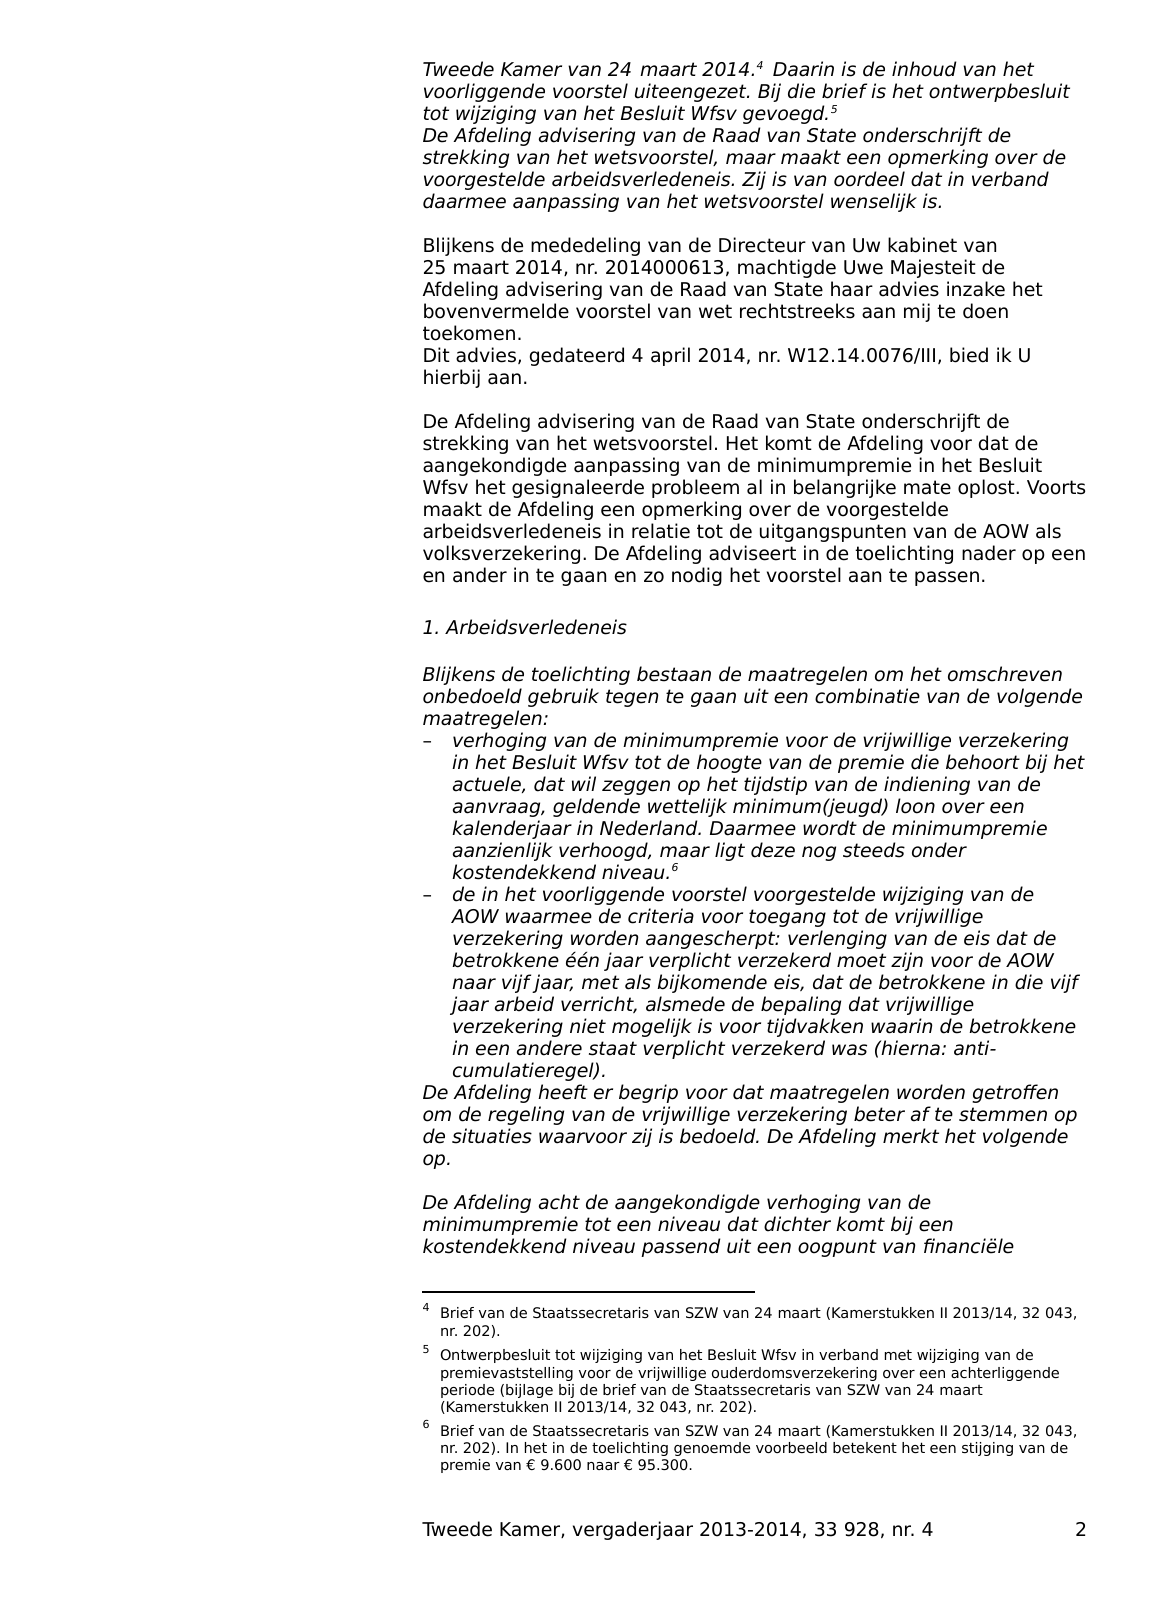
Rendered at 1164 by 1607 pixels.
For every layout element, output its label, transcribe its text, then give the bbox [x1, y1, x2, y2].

text Dit advies, gedateerd 4 april 2014, nr. W12.14.0076/III, bied ik U hierbij aan. [422, 345, 1087, 389]
text De Afdeling heeft er begrip voor dat maatregelen worden getroffen om de regeling van de vrijwillige verzekering beter af te stemmen op de situaties waarvoor zij is bedoeld. De Afdeling merkt het volgende op. [422, 1082, 1087, 1169]
text De Afdeling advisering van de Raad van State onderschrijft de strekking van het wetsvoorstel. Het komt de Afdeling voor dat de aangekondigde aanpassing van de minimumpremie in het Besluit Wfsv het gesignaleerde probleem al in belangrijke mate oplost. Voorts maakt de Afdeling een opmerking over de voorgestelde arbeidsverledeneis in relatie tot de uitgangspunten van de AOW als volksverzekering. De Afdeling adviseert in de toelichting nader op een en ander in te gaan en zo nodig het voorstel aan te passen. [422, 411, 1087, 587]
text Brief van de Staatssecretaris van SZW van 24 maart (Kamerstukken II 2013/14, 32 043, nr. 202). In het in de toelichting genoemde voorbeeld betekent het een stijging van de premie van € 9.600 naar € 95.300. [422, 1418, 1087, 1474]
subtitle 1. Arbeidsverledeneis [422, 617, 1087, 639]
text De Afdeling acht de aangekondigde verhoging van de minimumpremie tot een niveau dat dichter komt bij een kostendekkend niveau passend uit een oogpunt van financiële [422, 1192, 1087, 1258]
text – de in het voorliggende voorstel voorgestelde wijziging van de AOW waarmee de criteria voor toegang tot de vrijwillige verzekering worden aangescherpt: verlenging van de eis dat de betrokkene één jaar verplicht verzekerd moet zijn voor de AOW naar vijf jaar, met als bijkomende eis, dat de betrokkene in die vijf jaar arbeid verricht, alsmede de bepaling dat vrijwillige verzekering niet mogelijk is voor tijdvakken waarin de betrokkene in een andere staat verplicht verzekerd was (hierna: anti-cumulatieregel). [422, 884, 1087, 1082]
text – verhoging van de minimumpremie voor de vrijwillige verzekering in het Besluit Wfsv tot de hoogte van de premie die behoort bij het actuele, dat wil zeggen op het tijdstip van de indiening van de aanvraag, geldende wettelijk minimum(jeugd) loon over een kalenderjaar in Nederland. Daarmee wordt de minimumpremie aanzienlijk verhoogd, maar ligt deze nog steeds onder kostendekkend niveau. [422, 730, 1087, 884]
text Ontwerpbesluit tot wijziging van het Besluit Wfsv in verband met wijziging van de premievaststelling voor de vrijwillige ouderdomsverzekering over een achterliggende periode (bijlage bij de brief van de Staatssecretaris van SZW van 24 maart (Kamerstukken II 2013/14, 32 043, nr. 202). [422, 1343, 1087, 1416]
text Blijkens de toelichting bestaan de maatregelen om het omschreven onbedoeld gebruik tegen te gaan uit een combinatie van de volgende maatregelen: [422, 664, 1087, 730]
text Blijkens de mededeling van de Directeur van Uw kabinet van 25 maart 2014, nr. 2014000613, machtigde Uwe Majesteit de Afdeling advisering van de Raad van State haar advies inzake het bovenvermelde voorstel van wet rechtstreeks aan mij te doen toekomen. [422, 235, 1087, 345]
text Tweede Kamer van 24 maart 2014. Daarin is de inhoud van het voorliggende voorstel uiteengezet. Bij die brief is het ontwerpbesluit tot wijziging van het Besluit Wfsv gevoegd. [422, 59, 1087, 125]
text Brief van de Staatssecretaris van SZW van 24 maart (Kamerstukken II 2013/14, 32 043, nr. 202). [422, 1301, 1087, 1340]
text De Afdeling advisering van de Raad van State onderschrijft de strekking van het wetsvoorstel, maar maakt een opmerking over de voorgestelde arbeidsverledeneis. Zij is van oordeel dat in verband daarmee aanpassing van het wetsvoorstel wenselijk is. [422, 125, 1087, 213]
